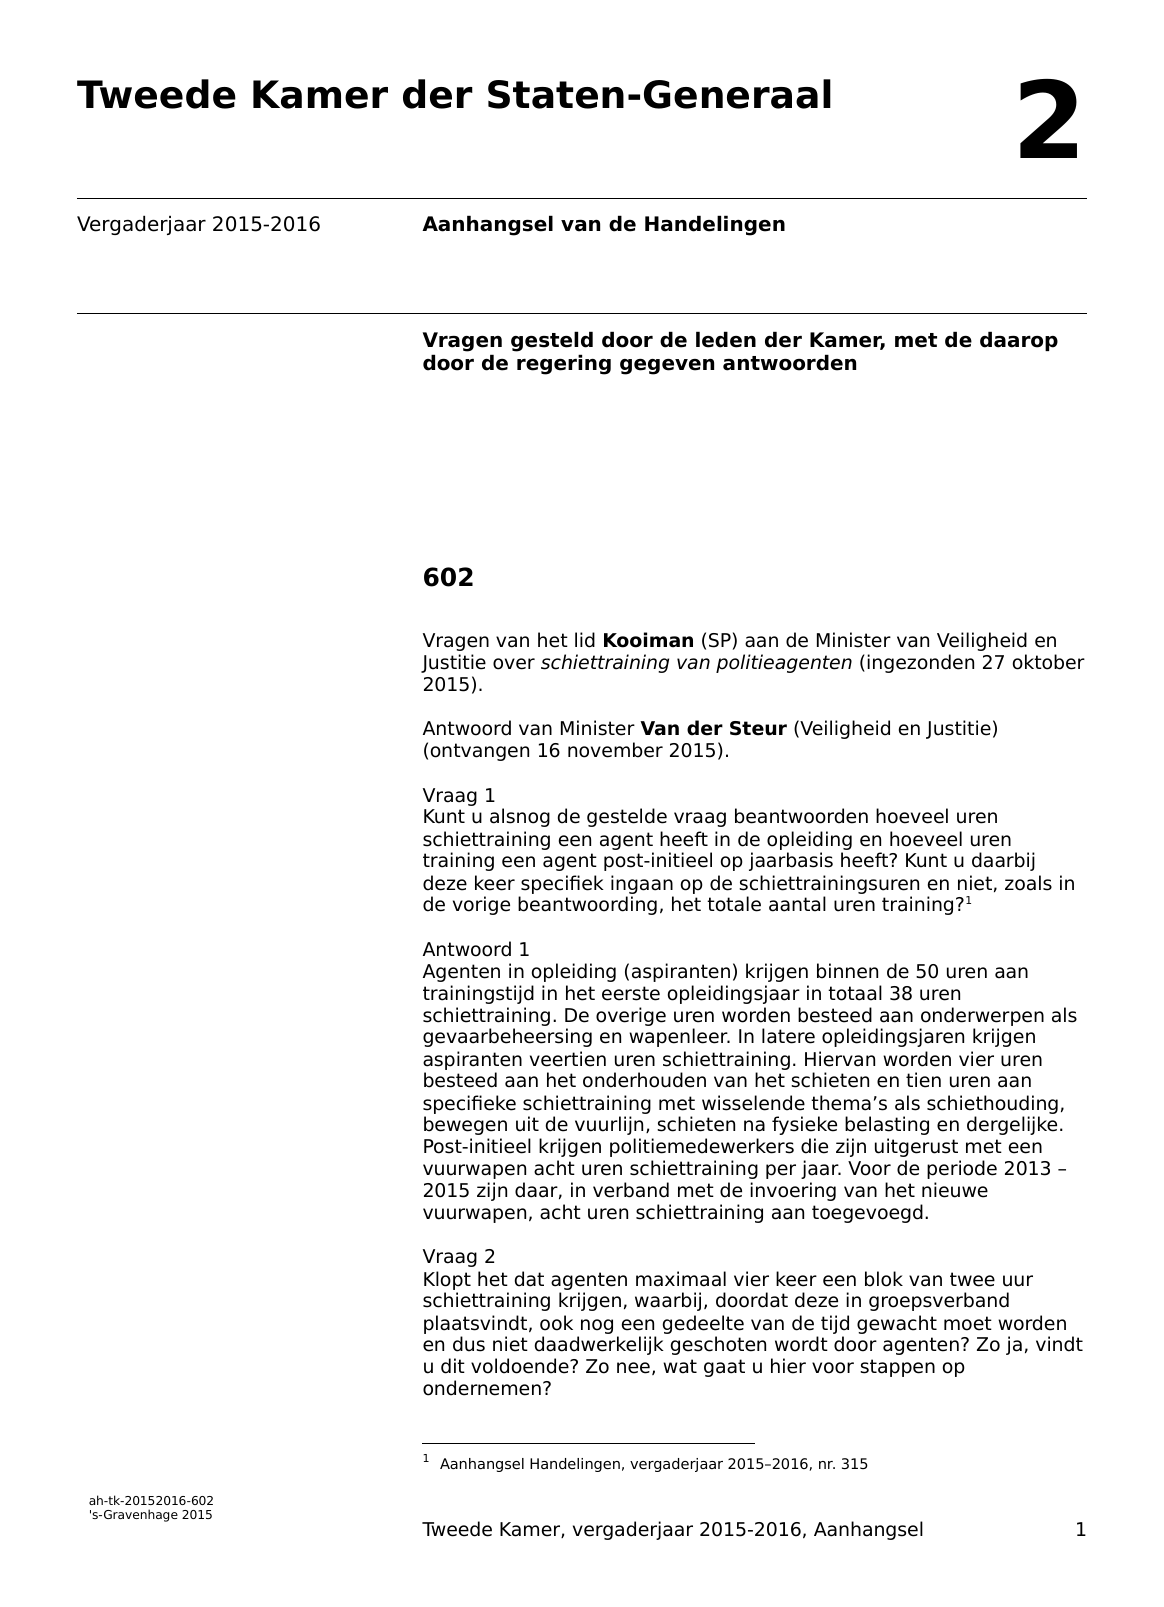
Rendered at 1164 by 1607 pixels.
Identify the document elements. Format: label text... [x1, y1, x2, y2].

text Post-initieel krijgen politiemedewerkers die zijn uitgerust met een vuurwapen acht uren schiettraining per jaar. Voor de periode 2013 – 2015 zijn daar, in verband met de invoering van het nieuwe vuurwapen, acht uren schiettraining aan toegevoegd. [422, 1136, 1087, 1224]
text Agenten in opleiding (aspiranten) krijgen binnen de 50 uren aan trainingstijd in het eerste opleidingsjaar in totaal 38 uren schiettraining. De overige uren worden besteed aan onderwerpen als gevaarbeheersing en wapenleer. In latere opleidingsjaren krijgen aspiranten veertien uren schiettraining. Hiervan worden vier uren besteed aan het onderhouden van het schieten en tien uren aan specifieke schiettraining met wisselende thema’s als schiethouding, bewegen uit de vuurlijn, schieten na fysieke belasting en dergelijke. [422, 961, 1087, 1136]
text Vraag 1 [422, 784, 1087, 806]
text Vraag 2 [422, 1246, 1087, 1268]
table_cell Vragen gesteld door de leden der Kamer, met de daarop door de regering gegeven antwoorden [422, 314, 1087, 375]
table_cell Vergaderjaar 2015-2016 [77, 199, 422, 313]
text Kunt u alsnog de gestelde vraag beantwoorden hoeveel uren schiettraining een agent heeft in de opleiding en hoeveel uren training een agent post-initieel op jaarbasis heeft? Kunt u daarbij deze keer specifiek ingaan op de schiettrainingsuren en niet, zoals in de vorige beantwoording, het totale aantal uren training? [422, 806, 1087, 916]
text Antwoord 1 [422, 938, 1087, 961]
text 's-Gravenhage 2015 [88, 1508, 323, 1522]
text 602 [422, 563, 1087, 592]
text Klopt het dat agenten maximaal vier keer een blok van twee uur schiettraining krijgen, waarbij, doordat deze in groepsverband plaatsvindt, ook nog een gedeelte van de tijd gewacht moet worden en dus niet daadwerkelijk geschoten wordt door agenten? Zo ja, vindt u dit voldoende? Zo nee, wat gaat u hier voor stappen op ondernemen? [422, 1268, 1087, 1400]
text Antwoord van Minister Van der Steur (Veiligheid en Justitie) (ontvangen 16 november 2015). [422, 718, 1087, 762]
table_cell [77, 314, 422, 375]
table_cell Aanhangsel van de Handelingen [422, 199, 1087, 313]
text ah-tk-20152016-602 [88, 1494, 323, 1508]
text Vragen van het lid Kooiman (SP) aan de Minister van Veiligheid en Justitie over schiettraining van politieagenten (ingezonden 27 oktober 2015). [422, 630, 1087, 696]
table_header 2 [886, 59, 1087, 198]
text Aanhangsel Handelingen, vergaderjaar 2015–2016, nr. 315 [422, 1452, 1087, 1474]
table_header Tweede Kamer der Staten-Generaal [77, 59, 886, 198]
